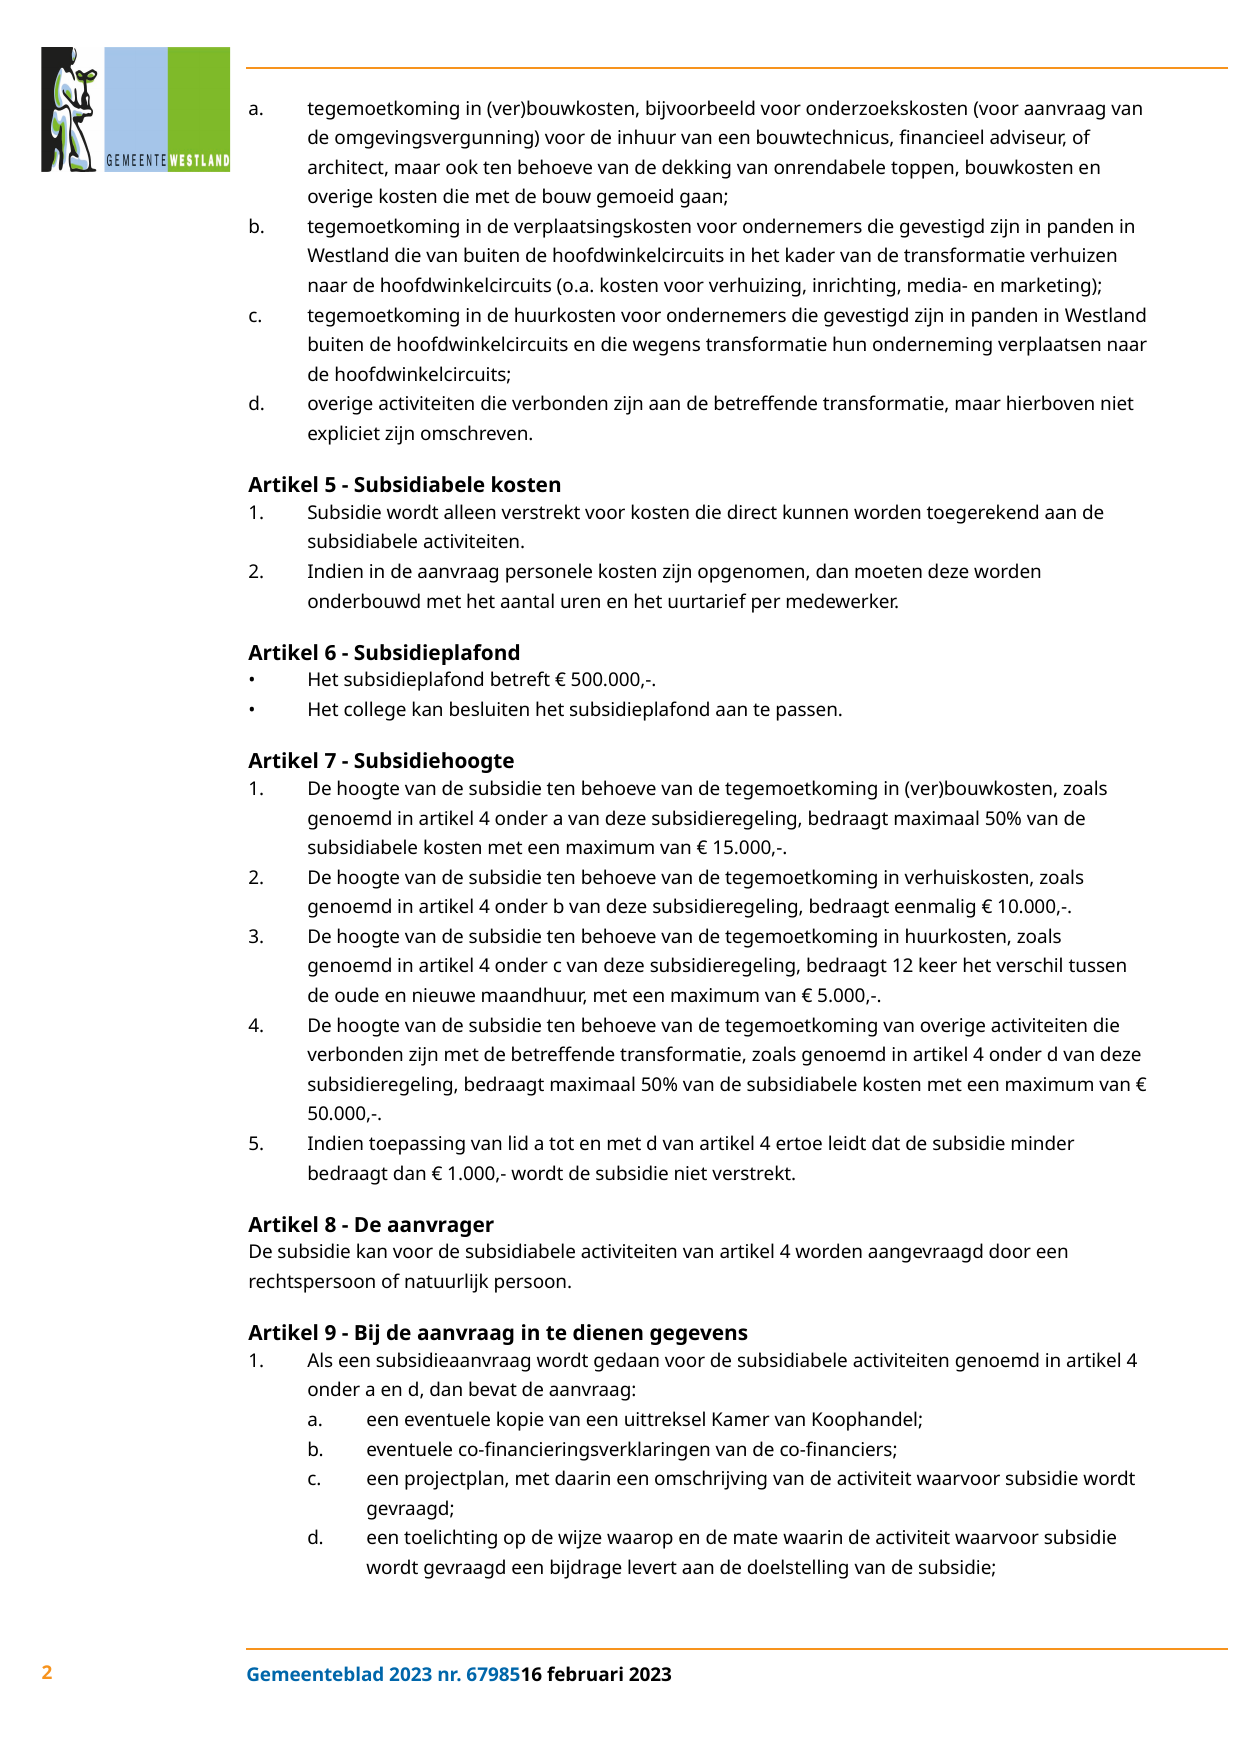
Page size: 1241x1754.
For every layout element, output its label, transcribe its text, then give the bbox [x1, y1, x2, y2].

text Artikel 9 - Bij de aanvraag in te dienen gegevens [248, 1318, 1152, 1347]
list De hoogte van de subsidie ten behoeve van de tegemoetkoming in huurkosten, zoals genoemd in artikel 4 onder c van deze subsidieregeling, bedraagt 12 keer het verschil tussen de oude en nieuwe maandhuur, met een maximum van € 5.000,-. [248, 923, 1152, 1008]
list Indien in de aanvraag personele kosten zijn opgenomen, dan moeten deze worden onderbouwd met het aantal uren en het uurtarief per medewerker. [248, 558, 1152, 613]
list eventuele co-financieringsverklaringen van de co-financiers; [307, 1436, 1152, 1461]
list Als een subsidieaanvraag wordt gedaan voor de subsidiabele activiteiten genoemd in artikel 4 onder a en d, dan bevat de aanvraag: [248, 1347, 1152, 1402]
list een eventuele kopie van een uittreksel Kamer van Koophandel; [307, 1406, 1152, 1432]
list overige activiteiten die verbonden zijn aan de betreffende transformatie, maar hierboven niet expliciet zijn omschreven. [248, 391, 1152, 446]
list Indien toepassing van lid a tot en met d van artikel 4 ertoe leidt dat de subsidie minder bedraagt dan € 1.000,- wordt de subsidie niet verstrekt. [248, 1130, 1152, 1185]
text Artikel 5 - Subsidiabele kosten [248, 471, 1152, 499]
list een toelichting op de wijze waarop en de mate waarin de activiteit waarvoor subsidie wordt gevraagd een bijdrage levert aan de doelstelling van de subsidie; [307, 1524, 1152, 1580]
list De hoogte van de subsidie ten behoeve van de tegemoetkoming in (ver)bouwkosten, zoals genoemd in artikel 4 onder a van deze subsidieregeling, bedraagt maximaal 50% van de subsidiabele kosten met een maximum van € 15.000,-. [248, 775, 1152, 860]
picture [41, 47, 231, 172]
text Artikel 8 - De aanvrager [248, 1210, 1152, 1238]
text Artikel 7 - Subsidiehoogte [248, 747, 1152, 775]
list Subsidie wordt alleen verstrekt voor kosten die direct kunnen worden toegerekend aan de subsidiabele activiteiten. [248, 499, 1152, 554]
list Het subsidieplafond betreft € 500.000,-. [248, 667, 1152, 692]
list De hoogte van de subsidie ten behoeve van de tegemoetkoming in verhuiskosten, zoals genoemd in artikel 4 onder b van deze subsidieregeling, bedraagt eenmalig € 10.000,-. [248, 864, 1152, 919]
list tegemoetkoming in (ver)bouwkosten, bijvoorbeeld voor onderzoekskosten (voor aanvraag van de omgevingsvergunning) voor de inhuur van een bouwtechnicus, financieel adviseur, of architect, maar ook ten behoeve van de dekking van onrendabele toppen, bouwkosten en overige kosten die met de bouw gemoeid gaan; [248, 95, 1152, 209]
list tegemoetkoming in de verplaatsingskosten voor ondernemers die gevestigd zijn in panden in Westland die van buiten de hoofdwinkelcircuits in het kader van de transformatie verhuizen naar de hoofdwinkelcircuits (o.a. kosten voor verhuizing, inrichting, media- en marketing); [248, 213, 1152, 298]
list een projectplan, met daarin een omschrijving van de activiteit waarvoor subsidie wordt gevraagd; [307, 1465, 1152, 1521]
text Artikel 6 - Subsidieplafond [248, 638, 1152, 667]
list tegemoetkoming in de huurkosten voor ondernemers die gevestigd zijn in panden in Westland buiten de hoofdwinkelcircuits en die wegens transformatie hun onderneming verplaatsen naar de hoofdwinkelcircuits; [248, 302, 1152, 387]
text De subsidie kan voor de subsidiabele activiteiten van artikel 4 worden aangevraagd door een rechtspersoon of natuurlijk persoon. [248, 1238, 1152, 1294]
list De hoogte van de subsidie ten behoeve van de tegemoetkoming van overige activiteiten die verbonden zijn met de betreffende transformatie, zoals genoemd in artikel 4 onder d van deze subsidieregeling, bedraagt maximaal 50% van de subsidiabele kosten met een maximum van € 50.000,-. [248, 1012, 1152, 1126]
list Het college kan besluiten het subsidieplafond aan te passen. [248, 696, 1152, 722]
